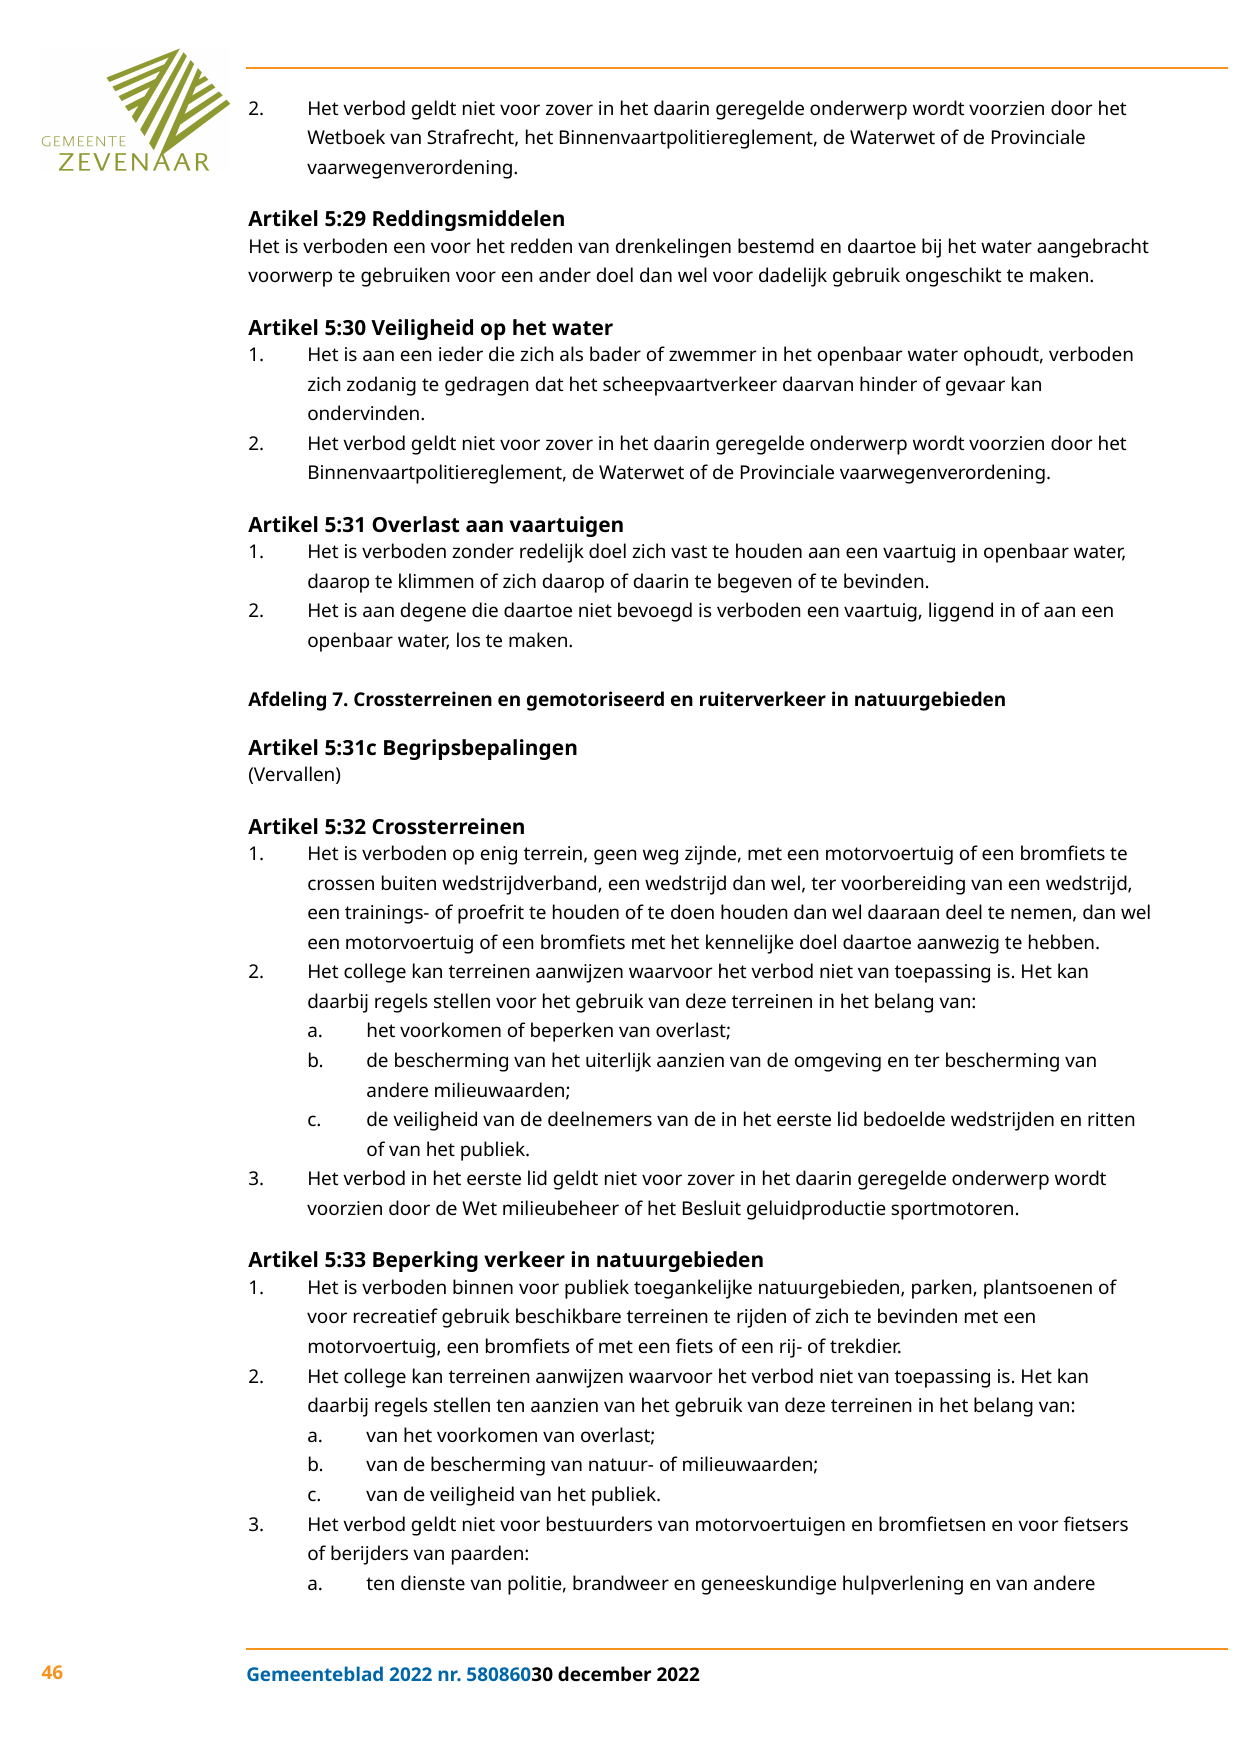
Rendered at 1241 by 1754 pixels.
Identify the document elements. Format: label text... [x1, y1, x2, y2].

text Artikel 5:31 Overlast aan vaartuigen [248, 510, 1152, 538]
list Het is aan een ieder die zich als bader of zwemmer in het openbaar water ophoudt, verboden zich zodanig te gedragen dat het scheepvaartverkeer daarvan hinder of gevaar kan ondervinden. [248, 341, 1152, 426]
list Het verbod geldt niet voor bestuurders van motorvoertuigen en bromfietsen en voor fietsers of berijders van paarden: [248, 1511, 1152, 1566]
text Artikel 5:29 Reddingsmiddelen [248, 204, 1152, 233]
picture [41, 47, 231, 172]
text Artikel 5:31c Begripsbepalingen [248, 733, 1152, 761]
list het voorkomen of beperken van overlast; [307, 1018, 1152, 1043]
list de bescherming van het uiterlijk aanzien van de omgeving en ter bescherming van andere milieuwaarden; [307, 1047, 1152, 1103]
text (Vervallen) [248, 761, 1152, 787]
list Het is verboden zonder redelijk doel zich vast te houden aan een vaartuig in openbaar water, daarop te klimmen of zich daarop of daarin te begeven of te bevinden. [248, 538, 1152, 594]
list Het college kan terreinen aanwijzen waarvoor het verbod niet van toepassing is. Het kan daarbij regels stellen voor het gebruik van deze terreinen in het belang van: [248, 958, 1152, 1014]
list Het is verboden binnen voor publiek toegankelijke natuurgebieden, parken, plantsoenen of voor recreatief gebruik beschikbare terreinen te rijden of zich te bevinden met een motorvoertuig, een bromfiets of met een fiets of een rij- of trekdier. [248, 1274, 1152, 1359]
text Artikel 5:30 Veiligheid op het water [248, 313, 1152, 341]
text Het is verboden een voor het redden van drenkelingen bestemd en daartoe bij het water aangebracht voorwerp te gebruiken voor een ander doel dan wel voor dadelijk gebruik ongeschikt te maken. [248, 233, 1152, 288]
list ten dienste van politie, brandweer en geneeskundige hulpverlening en van andere [307, 1570, 1152, 1596]
text Artikel 5:32 Crossterreinen [248, 812, 1152, 840]
list Het verbod in het eerste lid geldt niet voor zover in het daarin geregelde onderwerp wordt voorzien door de Wet milieubeheer of het Besluit geluidproductie sportmotoren. [248, 1166, 1152, 1221]
list Het is verboden op enig terrein, geen weg zijnde, met een motorvoertuig of een bromfiets te crossen buiten wedstrijdverband, een wedstrijd dan wel, ter voorbereiding van een wedstrijd, een trainings- of proefrit te houden of te doen houden dan wel daaraan deel te nemen, dan wel een motorvoertuig of een bromfiets met het kennelijke doel daartoe aanwezig te hebben. [248, 840, 1152, 955]
list Het college kan terreinen aanwijzen waarvoor het verbod niet van toepassing is. Het kan daarbij regels stellen ten aanzien van het gebruik van deze terreinen in het belang van: [248, 1363, 1152, 1418]
list van de bescherming van natuur- of milieuwaarden; [307, 1452, 1152, 1477]
list van het voorkomen van overlast; [307, 1422, 1152, 1448]
list de veiligheid van de deelnemers van de in het eerste lid bedoelde wedstrijden en ritten of van het publiek. [307, 1106, 1152, 1162]
list Het is aan degene die daartoe niet bevoegd is verboden een vaartuig, liggend in of aan een openbaar water, los te maken. [248, 598, 1152, 653]
list van de veiligheid van het publiek. [307, 1481, 1152, 1507]
text Artikel 5:33 Beperking verkeer in natuurgebieden [248, 1246, 1152, 1274]
list Het verbod geldt niet voor zover in het daarin geregelde onderwerp wordt voorzien door het Binnenvaartpolitiereglement, de Waterwet of de Provinciale vaarwegenverordening. [248, 430, 1152, 485]
list Het verbod geldt niet voor zover in het daarin geregelde onderwerp wordt voorzien door het Wetboek van Strafrecht, het Binnenvaartpolitiereglement, de Waterwet of de Provinciale vaarwegenverordening. [248, 95, 1152, 180]
text Afdeling 7. Crossterreinen en gemotoriseerd en ruiterverkeer in natuurgebieden [248, 686, 1152, 712]
